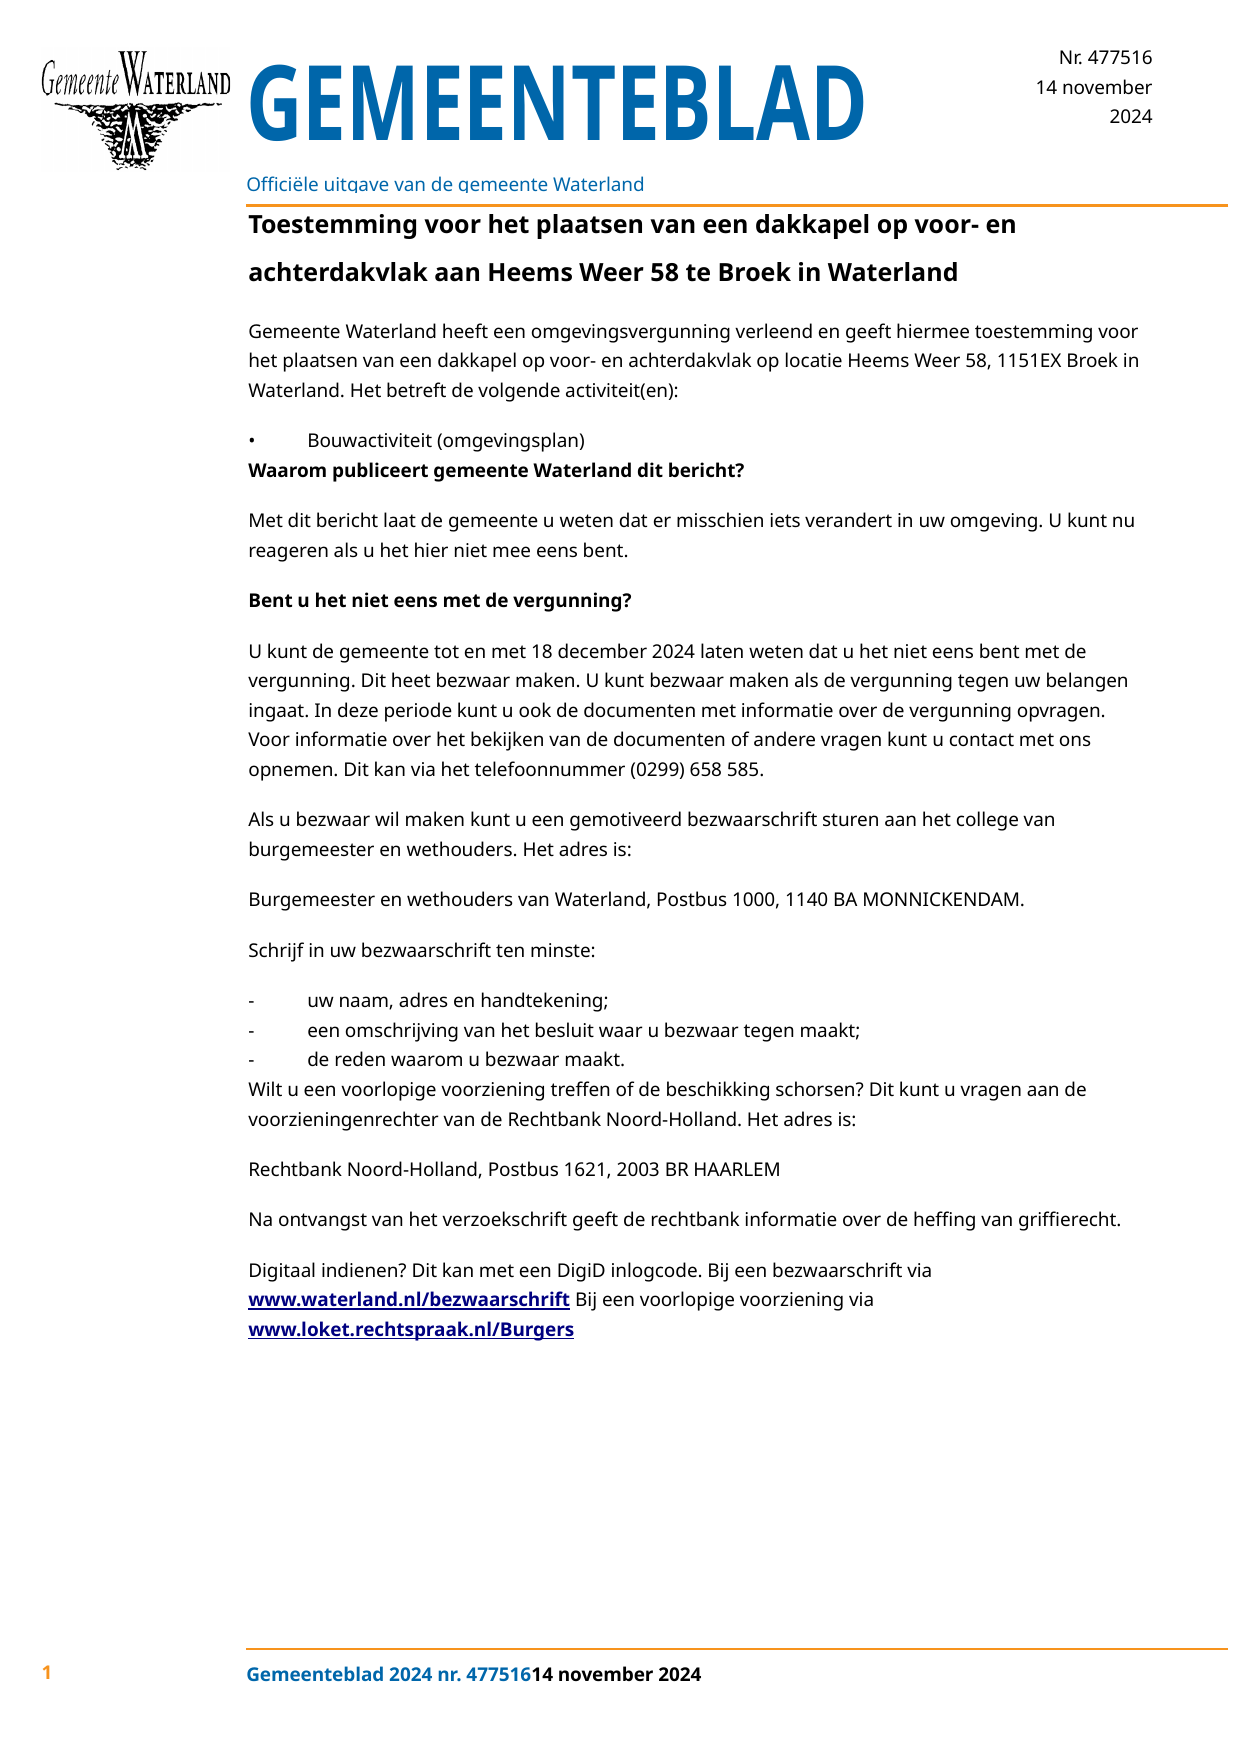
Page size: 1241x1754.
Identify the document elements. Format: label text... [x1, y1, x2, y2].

list een omschrijving van het besluit waar u bezwaar tegen maakt; [248, 1017, 1152, 1043]
text Schrijf in uw bezwaarschrift ten minste: [248, 937, 1152, 963]
text Gemeente Waterland heeft een omgevingsvergunning verleend en geeft hiermee toestemming voor het plaatsen van een dakkapel op voor- en achterdakvlak op locatie Heems Weer 58, 1151EX Broek in Waterland. Het betreft de volgende activiteit(en): [248, 318, 1152, 403]
text Waarom publiceert gemeente Waterland dit bericht? [248, 457, 1152, 483]
text Rechtbank Noord-Holland, Postbus 1621, 2003 BR HAARLEM [248, 1156, 1152, 1182]
list uw naam, adres en handtekening; [248, 987, 1152, 1013]
text Wilt u een voorlopige voorziening treffen of de beschikking schorsen? Dit kunt u vragen aan de voorzieningenrechter van de Rechtbank Noord-Holland. Het adres is: [248, 1076, 1152, 1132]
text Digitaal indienen? Dit kan met een DigiD inlogcode. Bij een bezwaarschrift via www.waterland.nl/bezwaarschrift Bij een voorlopige voorziening via www.loket.rechtspraak.nl/Burgers [248, 1257, 1152, 1342]
text Burgemeester en wethouders van Waterland, Postbus 1000, 1140 BA MONNICKENDAM. [248, 887, 1152, 912]
text Als u bezwaar wil maken kunt u een gemotiveerd bezwaarschrift sturen aan het college van burgemeester en wethouders. Het adres is: [248, 807, 1152, 862]
text Na ontvangst van het verzoekschrift geeft de rechtbank informatie over de heffing van griffierecht. [248, 1207, 1152, 1232]
text U kunt de gemeente tot en met 18 december 2024 laten weten dat u het niet eens bent met de vergunning. Dit heet bezwaar maken. U kunt bezwaar maken als de vergunning tegen uw belangen ingaat. In deze periode kunt u ook de documenten met informatie over de vergunning opvragen. Voor informatie over het bekijken van de documenten of andere vragen kunt u contact met ons opnemen. Dit kan via het telefoonnummer (0299) 658 585. [248, 638, 1152, 782]
list de reden waarom u bezwaar maakt. [248, 1047, 1152, 1072]
text Bent u het niet eens met de vergunning? [248, 587, 1152, 613]
text Toestemming voor het plaatsen van een dakkapel op voor- en achterdakvlak aan Heems Weer 58 te Broek in Waterland [248, 207, 1152, 288]
list Bouwactiviteit (omgevingsplan) [248, 427, 1152, 453]
text Met dit bericht laat de gemeente u weten dat er misschien iets verandert in uw omgeving. U kunt nu reageren als u het hier niet mee eens bent. [248, 507, 1152, 563]
picture [41, 47, 231, 172]
